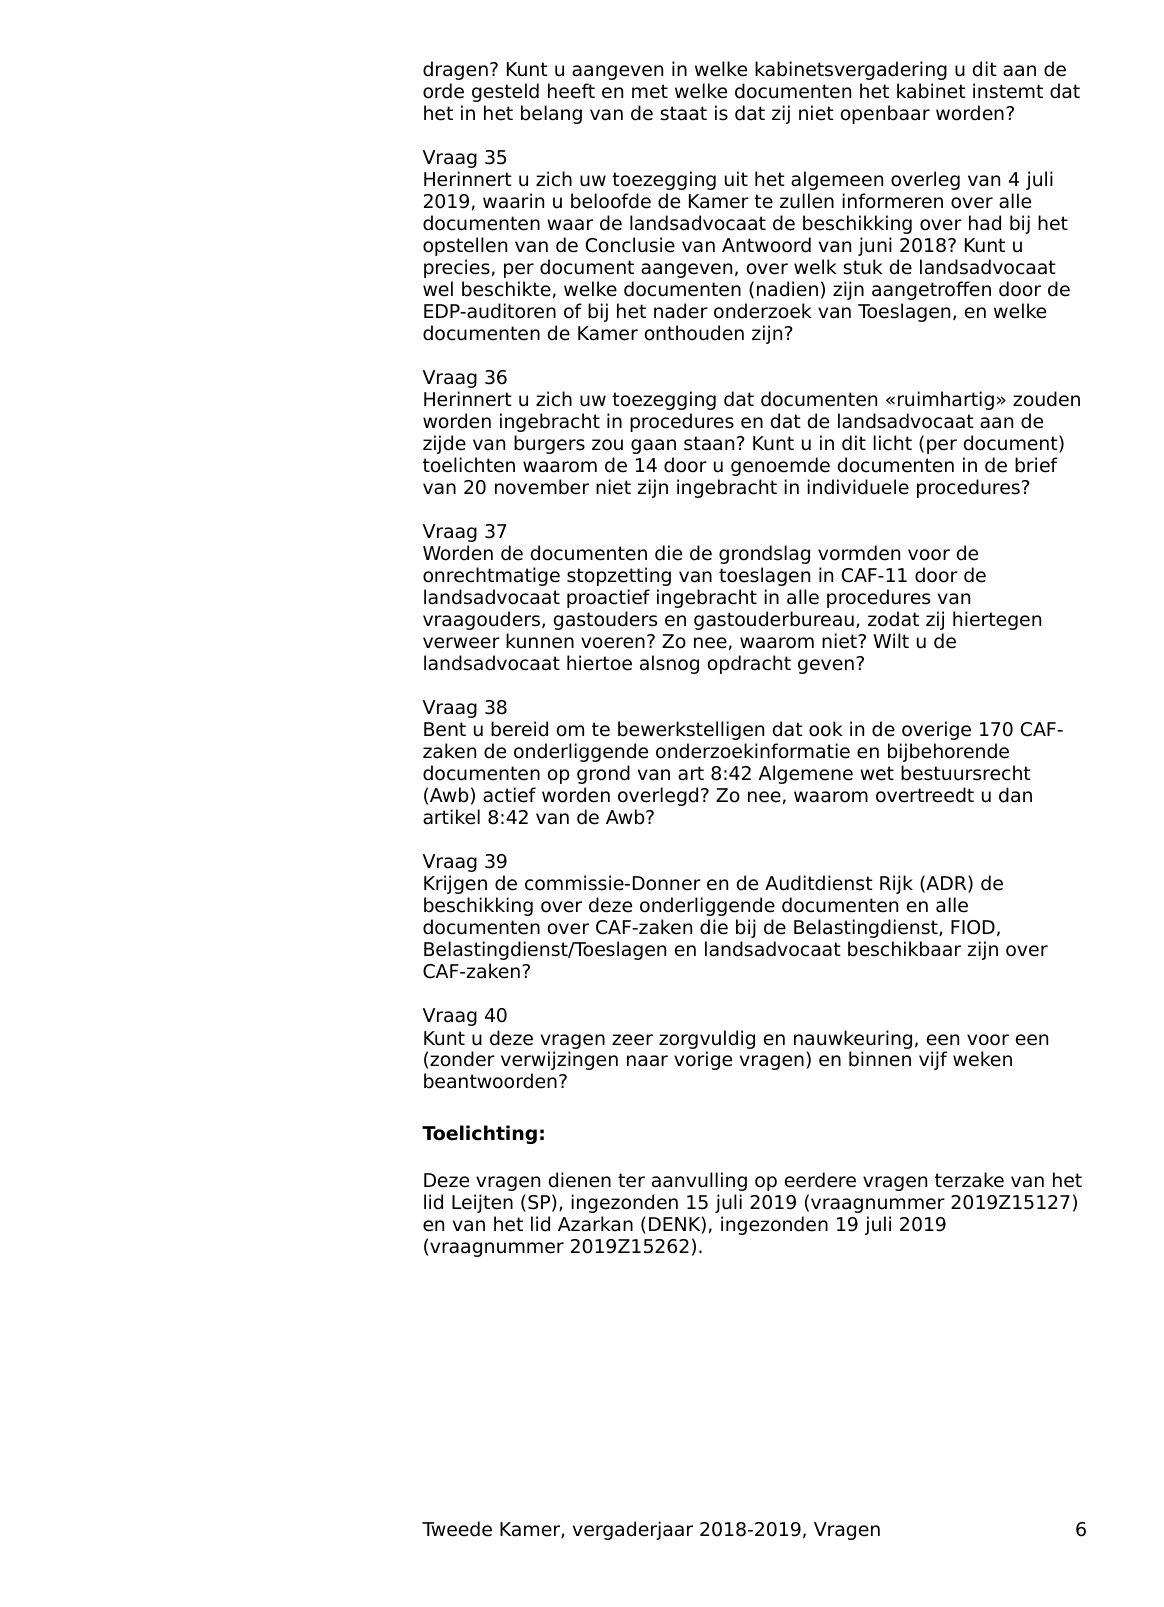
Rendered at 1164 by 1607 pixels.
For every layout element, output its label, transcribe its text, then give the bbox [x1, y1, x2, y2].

text Deze vragen dienen ter aanvulling op eerdere vragen terzake van het lid Leijten (SP), ingezonden 15 juli 2019 (vraagnummer 2019Z15127) en van het lid Azarkan (DENK), ingezonden 19 juli 2019 (vraagnummer 2019Z15262). [422, 1170, 1087, 1258]
text Vraag 38 [422, 697, 1087, 719]
text Kunt u deze vragen zeer zorgvuldig en nauwkeuring, een voor een (zonder verwijzingen naar vorige vragen) en binnen vijf weken beantwoorden? [422, 1027, 1087, 1093]
text Vraag 36 [422, 367, 1087, 389]
text Krijgen de commissie-Donner en de Auditdienst Rijk (ADR) de beschikking over deze onderliggende documenten en alle documenten over CAF-zaken die bij de Belastingdienst, FIOD, Belastingdienst/Toeslagen en landsadvocaat beschikbaar zijn over CAF-zaken? [422, 873, 1087, 983]
text Bent u bereid om te bewerkstelligen dat ook in de overige 170 CAF-zaken de onderliggende onderzoekinformatie en bijbehorende documenten op grond van art 8:42 Algemene wet bestuursrecht (Awb) actief worden overlegd? Zo nee, waarom overtreedt u dan artikel 8:42 van de Awb? [422, 719, 1087, 829]
text Vraag 35 [422, 147, 1087, 169]
text Worden de documenten die de grondslag vormden voor de onrechtmatige stopzetting van toeslagen in CAF-11 door de landsadvocaat proactief ingebracht in alle procedures van vraagouders, gastouders en gastouderbureau, zodat zij hiertegen verweer kunnen voeren? Zo nee, waarom niet? Wilt u de landsadvocaat hiertoe alsnog opdracht geven? [422, 543, 1087, 675]
text Vraag 37 [422, 521, 1087, 543]
text dragen? Kunt u aangeven in welke kabinetsvergadering u dit aan de orde gesteld heeft en met welke documenten het kabinet instemt dat het in het belang van de staat is dat zij niet openbaar worden? [422, 59, 1087, 125]
text Herinnert u zich uw toezegging dat documenten «ruimhartig» zouden worden ingebracht in procedures en dat de landsadvocaat aan de zijde van burgers zou gaan staan? Kunt u in dit licht (per document) toelichten waarom de 14 door u genoemde documenten in de brief van 20 november niet zijn ingebracht in individuele procedures? [422, 389, 1087, 499]
text Vraag 39 [422, 851, 1087, 873]
text Herinnert u zich uw toezegging uit het algemeen overleg van 4 juli 2019, waarin u beloofde de Kamer te zullen informeren over alle documenten waar de landsadvocaat de beschikking over had bij het opstellen van de Conclusie van Antwoord van juni 2018? Kunt u precies, per document aangeven, over welk stuk de landsadvocaat wel beschikte, welke documenten (nadien) zijn aangetroffen door de EDP-auditoren of bij het nader onderzoek van Toeslagen, en welke documenten de Kamer onthouden zijn? [422, 169, 1087, 345]
subtitle Toelichting: [422, 1123, 1087, 1145]
text Vraag 40 [422, 1005, 1087, 1027]
